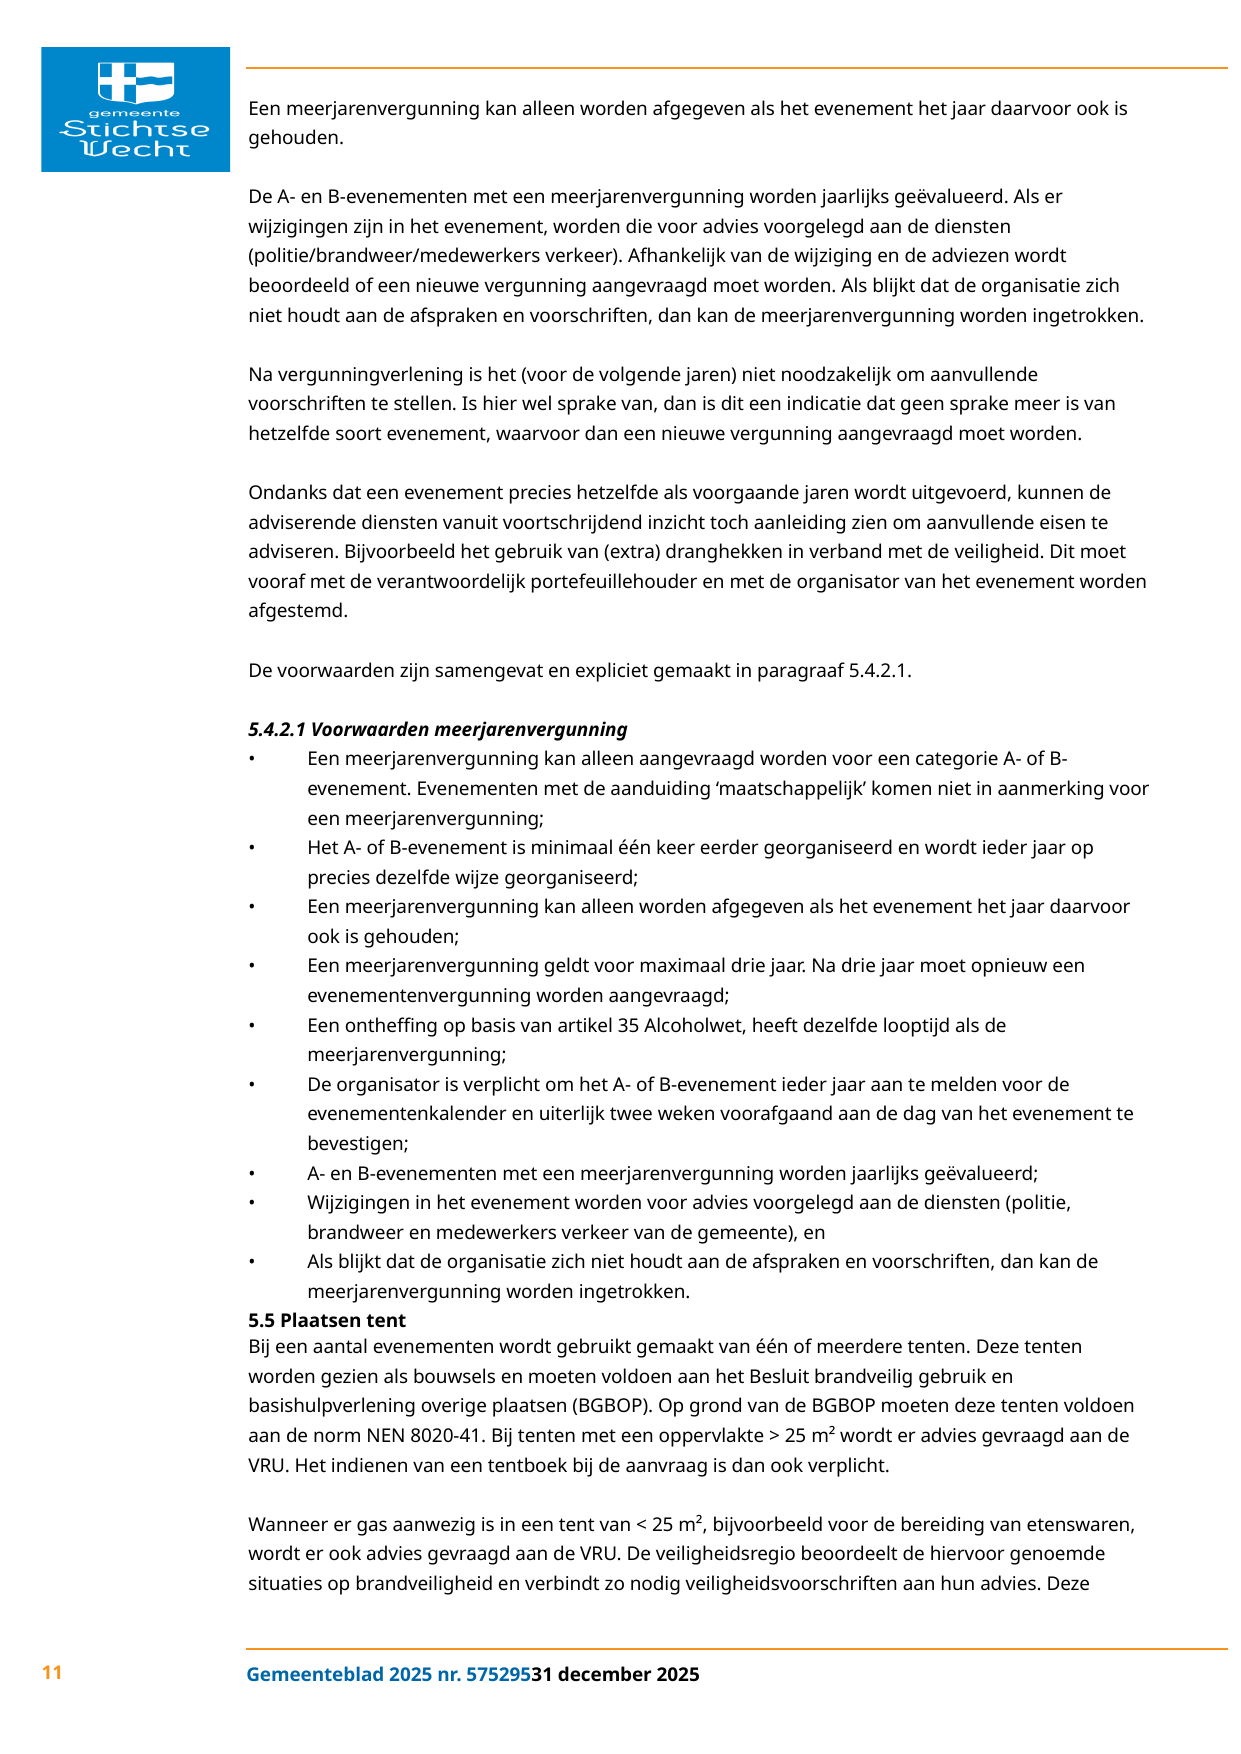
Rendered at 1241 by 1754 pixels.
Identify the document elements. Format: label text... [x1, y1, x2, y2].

text Bij een aantal evenementen wordt gebruikt gemaakt van één of meerdere tenten. Deze tenten worden gezien als bouwsels en moeten voldoen aan het Besluit brandveilig gebruik en basishulpverlening overige plaatsen (BGBOP). Op grond van de BGBOP moeten deze tenten voldoen aan de norm NEN 8020-41. Bij tenten met een oppervlakte > 25 m² wordt er advies gevraagd aan de VRU. Het indienen van een tentboek bij de aanvraag is dan ook verplicht. [248, 1333, 1152, 1477]
text Na vergunningverlening is het (voor de volgende jaren) niet noodzakelijk om aanvullende voorschriften te stellen. Is hier wel sprake van, dan is dit een indicatie dat geen sprake meer is van hetzelfde soort evenement, waarvoor dan een nieuwe vergunning aangevraagd moet worden. [248, 361, 1152, 446]
list A- en B-evenementen met een meerjarenvergunning worden jaarlijks geëvalueerd; [248, 1160, 1152, 1186]
list Een meerjarenvergunning kan alleen aangevraagd worden voor een categorie A- of B-evenement. Evenementen met de aanduiding ‘maatschappelijk’ komen niet in aanmerking voor een meerjarenvergunning; [248, 746, 1152, 831]
list Een ontheffing op basis van artikel 35 Alcoholwet, heeft dezelfde looptijd als de meerjarenvergunning; [248, 1012, 1152, 1067]
text De A- en B-evenementen met een meerjarenvergunning worden jaarlijks geëvalueerd. Als er wijzigingen zijn in het evenement, worden die voor advies voorgelegd aan de diensten (politie/brandweer/medewerkers verkeer). Afhankelijk van de wijziging en de adviezen wordt beoordeeld of een nieuwe vergunning aangevraagd moet worden. Als blijkt dat de organisatie zich niet houdt aan de afspraken en voorschriften, dan kan de meerjarenvergunning worden ingetrokken. [248, 183, 1152, 328]
text Ondanks dat een evenement precies hetzelfde als voorgaande jaren wordt uitgevoerd, kunnen de adviserende diensten vanuit voortschrijdend inzicht toch aanleiding zien om aanvullende eisen te adviseren. Bijvoorbeeld het gebruik van (extra) dranghekken in verband met de veiligheid. Dit moet vooraf met de verantwoordelijk portefeuillehouder en met de organisator van het evenement worden afgestemd. [248, 479, 1152, 623]
list Het A- of B-evenement is minimaal één keer eerder georganiseerd en wordt ieder jaar op precies dezelfde wijze georganiseerd; [248, 834, 1152, 890]
text Wanneer er gas aanwezig is in een tent van < 25 m², bijvoorbeeld voor de bereiding van etenswaren, wordt er ook advies gevraagd aan de VRU. De veiligheidsregio beoordeelt de hiervoor genoemde situaties op brandveiligheid en verbindt zo nodig veiligheidsvoorschriften aan hun advies. Deze [248, 1511, 1152, 1596]
list Als blijkt dat de organisatie zich niet houdt aan de afspraken en voorschriften, dan kan de meerjarenvergunning worden ingetrokken. [248, 1248, 1152, 1304]
list Wijzigingen in het evenement worden voor advies voorgelegd aan de diensten (politie, brandweer en medewerkers verkeer van de gemeente), en [248, 1189, 1152, 1245]
text 5.5 Plaatsen tent [248, 1308, 1152, 1333]
list Een meerjarenvergunning kan alleen worden afgegeven als het evenement het jaar daarvoor ook is gehouden; [248, 893, 1152, 949]
picture [99, 63, 135, 101]
list Een meerjarenvergunning geldt voor maximaal drie jaar. Na drie jaar moet opnieuw een evenementenvergunning worden aangevraagd; [248, 953, 1152, 1008]
text 5.4.2.1 Voorwaarden meerjarenvergunning [248, 716, 1152, 742]
text Een meerjarenvergunning kan alleen worden afgegeven als het evenement het jaar daarvoor ook is gehouden. [248, 95, 1152, 150]
picture [137, 63, 174, 103]
text De voorwaarden zijn samengevat en expliciet gemaakt in paragraaf 5.4.2.1. [248, 657, 1152, 683]
list De organisator is verplicht om het A- of B-evenement ieder jaar aan te melden voor de evenementenkalender en uiterlijk twee weken voorafgaand aan de dag van het evenement te bevestigen; [248, 1071, 1152, 1156]
